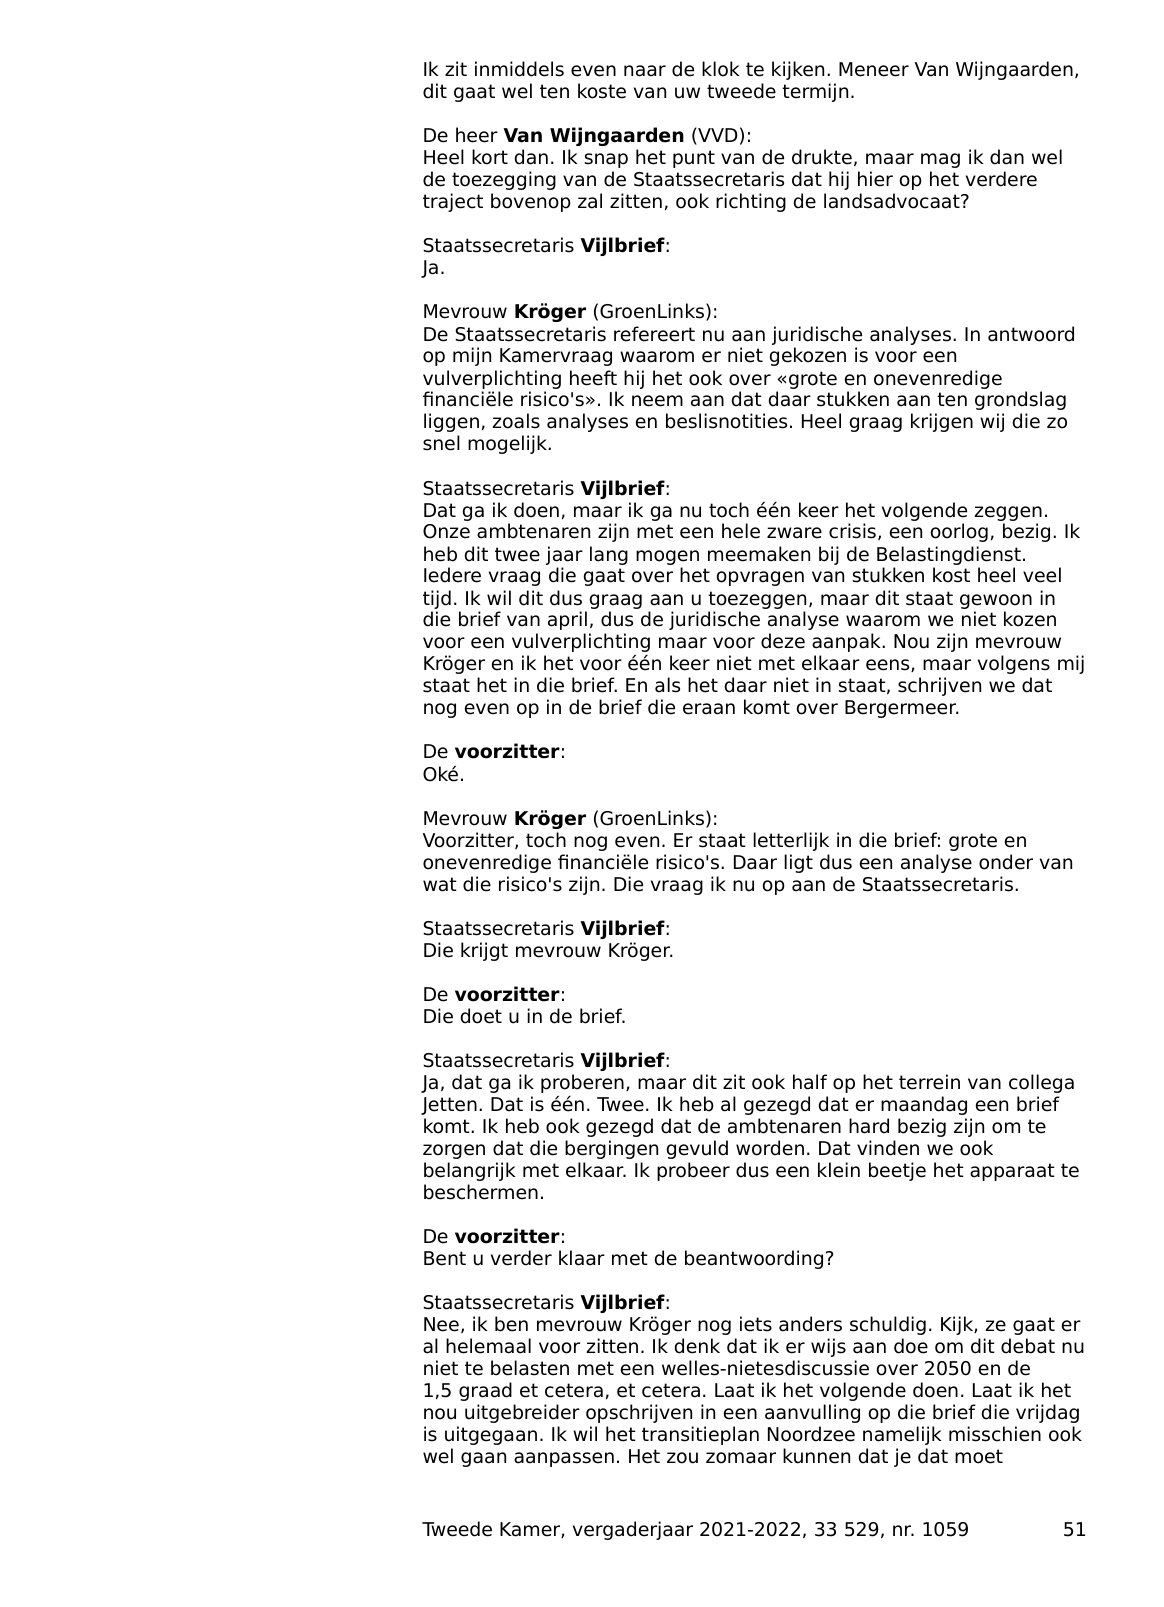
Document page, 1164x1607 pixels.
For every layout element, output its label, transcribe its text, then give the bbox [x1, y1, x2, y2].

text Bent u verder klaar met de beantwoording? [422, 1248, 1087, 1270]
text De voorzitter: [422, 1226, 1087, 1248]
text Staatssecretaris Vijlbrief: [422, 1292, 1087, 1314]
text Staatssecretaris Vijlbrief: [422, 477, 1087, 499]
text De heer Van Wijngaarden (VVD): [422, 125, 1087, 147]
text De voorzitter: [422, 741, 1087, 763]
text De Staatssecretaris refereert nu aan juridische analyses. In antwoord op mijn Kamervraag waarom er niet gekozen is voor een vulverplichting heeft hij het ook over «grote en onevenredige financiële risico's». Ik neem aan dat daar stukken aan ten grondslag liggen, zoals analyses en beslisnotities. Heel graag krijgen wij die zo snel mogelijk. [422, 323, 1087, 455]
text De voorzitter: [422, 984, 1087, 1006]
text Ja. [422, 257, 1087, 279]
text Nee, ik ben mevrouw Kröger nog iets anders schuldig. Kijk, ze gaat er al helemaal voor zitten. Ik denk dat ik er wijs aan doe om dit debat nu niet te belasten met een welles-nietesdiscussie over 2050 en de 1,5 graad et cetera, et cetera. Laat ik het volgende doen. Laat ik het nou uitgebreider opschrijven in een aanvulling op die brief die vrijdag is uitgegaan. Ik wil het transitieplan Noordzee namelijk misschien ook wel gaan aanpassen. Het zou zomaar kunnen dat je dat moet [422, 1314, 1087, 1468]
text Ik zit inmiddels even naar de klok te kijken. Meneer Van Wijngaarden, dit gaat wel ten koste van uw tweede termijn. [422, 59, 1087, 103]
text Dat ga ik doen, maar ik ga nu toch één keer het volgende zeggen. Onze ambtenaren zijn met een hele zware crisis, een oorlog, bezig. Ik heb dit twee jaar lang mogen meemaken bij de Belastingdienst. Iedere vraag die gaat over het opvragen van stukken kost heel veel tijd. Ik wil dit dus graag aan u toezeggen, maar dit staat gewoon in die brief van april, dus de juridische analyse waarom we niet kozen voor een vulverplichting maar voor deze aanpak. Nou zijn mevrouw Kröger en ik het voor één keer niet met elkaar eens, maar volgens mij staat het in die brief. En als het daar niet in staat, schrijven we dat nog even op in de brief die eraan komt over Bergermeer. [422, 499, 1087, 719]
text Mevrouw Kröger (GroenLinks): [422, 808, 1087, 829]
text Staatssecretaris Vijlbrief: [422, 235, 1087, 257]
text Mevrouw Kröger (GroenLinks): [422, 301, 1087, 323]
text Ja, dat ga ik proberen, maar dit zit ook half op het terrein van collega Jetten. Dat is één. Twee. Ik heb al gezegd dat er maandag een brief komt. Ik heb ook gezegd dat de ambtenaren hard bezig zijn om te zorgen dat die bergingen gevuld worden. Dat vinden we ook belangrijk met elkaar. Ik probeer dus een klein beetje het apparaat te beschermen. [422, 1072, 1087, 1204]
text Heel kort dan. Ik snap het punt van de drukte, maar mag ik dan wel de toezegging van de Staatssecretaris dat hij hier op het verdere traject bovenop zal zitten, ook richting de landsadvocaat? [422, 147, 1087, 213]
text Die doet u in de brief. [422, 1006, 1087, 1028]
text Voorzitter, toch nog even. Er staat letterlijk in die brief: grote en onevenredige financiële risico's. Daar ligt dus een analyse onder van wat die risico's zijn. Die vraag ik nu op aan de Staatssecretaris. [422, 829, 1087, 896]
text Oké. [422, 763, 1087, 785]
text Staatssecretaris Vijlbrief: [422, 918, 1087, 940]
text Staatssecretaris Vijlbrief: [422, 1050, 1087, 1072]
text Die krijgt mevrouw Kröger. [422, 940, 1087, 962]
